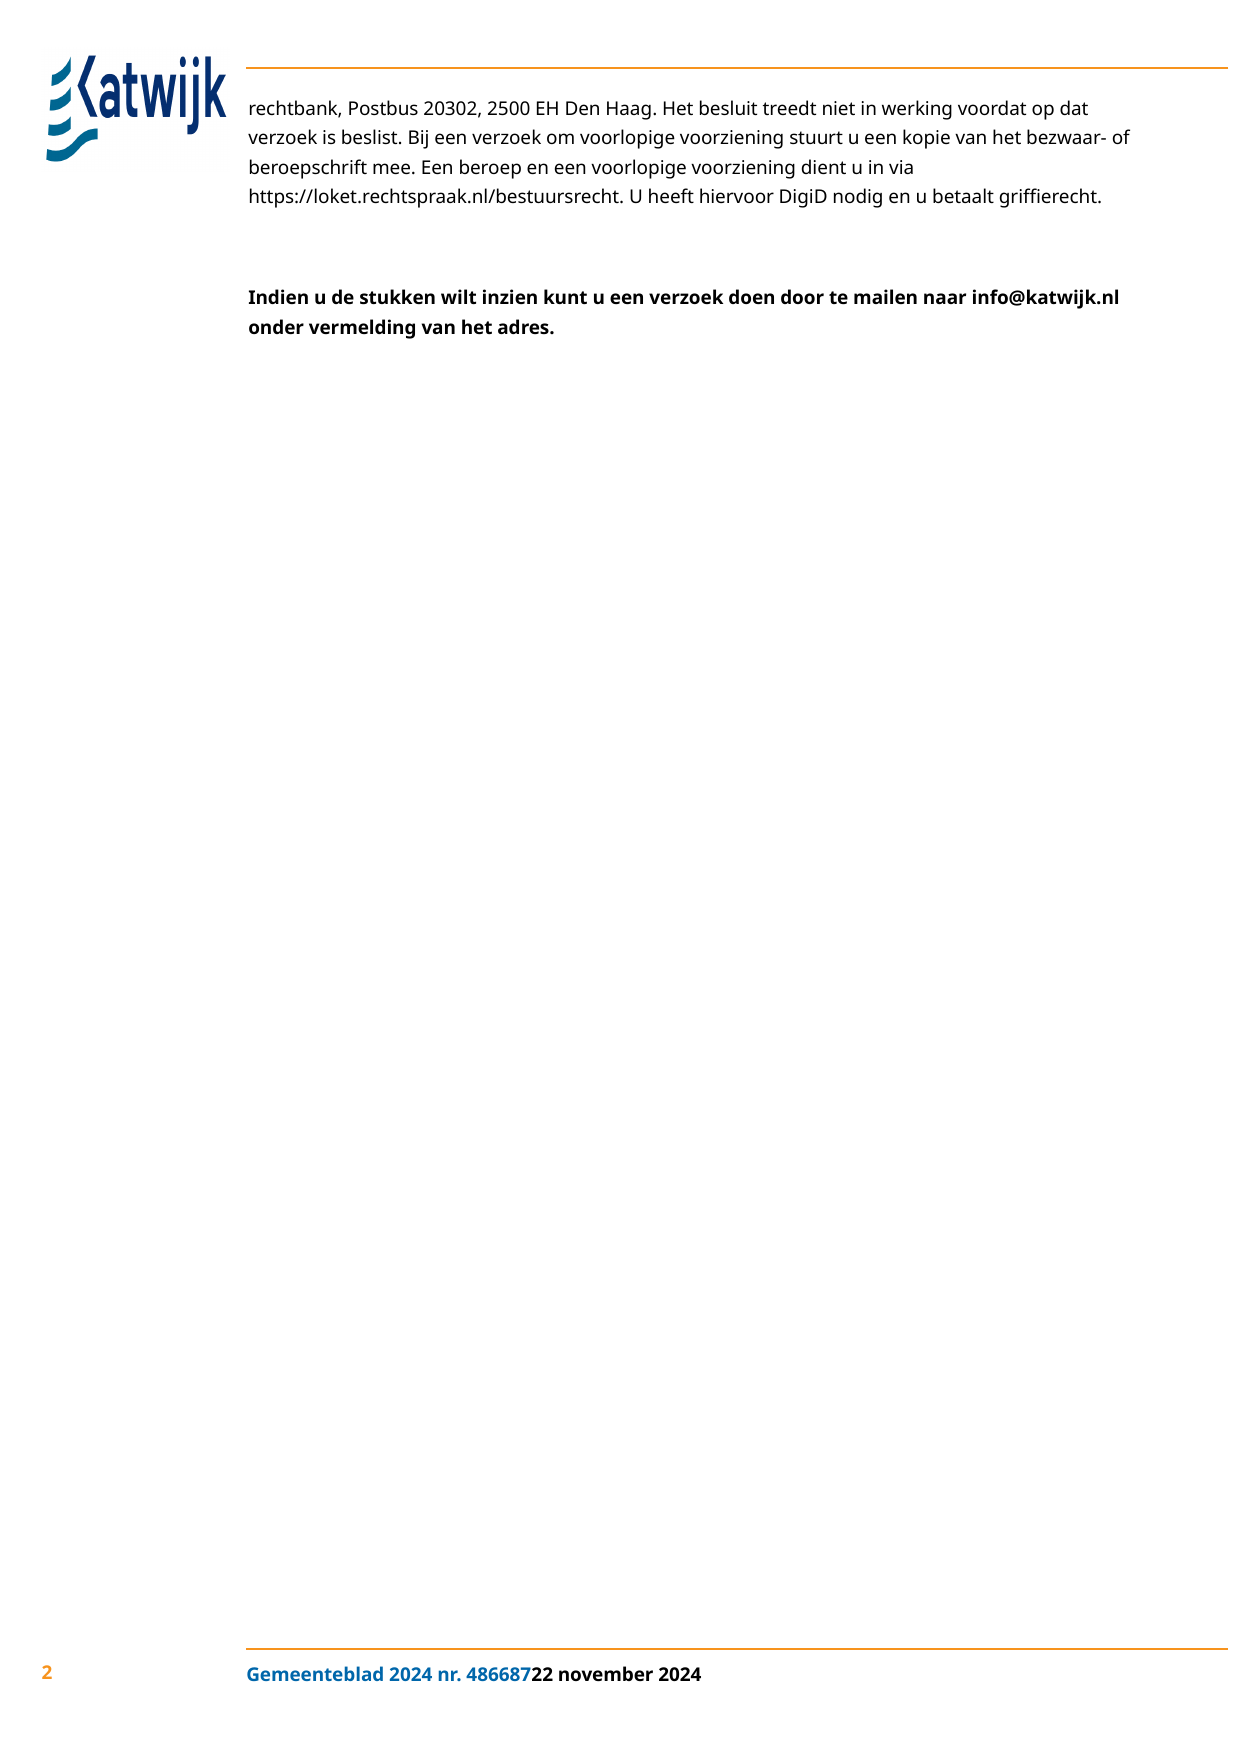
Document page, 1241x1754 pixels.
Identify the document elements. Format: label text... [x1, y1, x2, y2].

text rechtbank, Postbus 20302, 2500 EH Den Haag. Het besluit treedt niet in werking voordat op dat verzoek is beslist. Bij een verzoek om voorlopige voorziening stuurt u een kopie van het bezwaar- of beroepschrift mee. Een beroep en een voorlopige voorziening dient u in via https://loket.rechtspraak.nl/bestuursrecht. U heeft hiervoor DigiD nodig en u betaalt griffierecht. [248, 95, 1152, 209]
text Indien u de stukken wilt inzien kunt u een verzoek doen door te mailen naar info@katwijk.nl onder vermelding van het adres. [248, 284, 1152, 340]
picture [41, 47, 231, 172]
